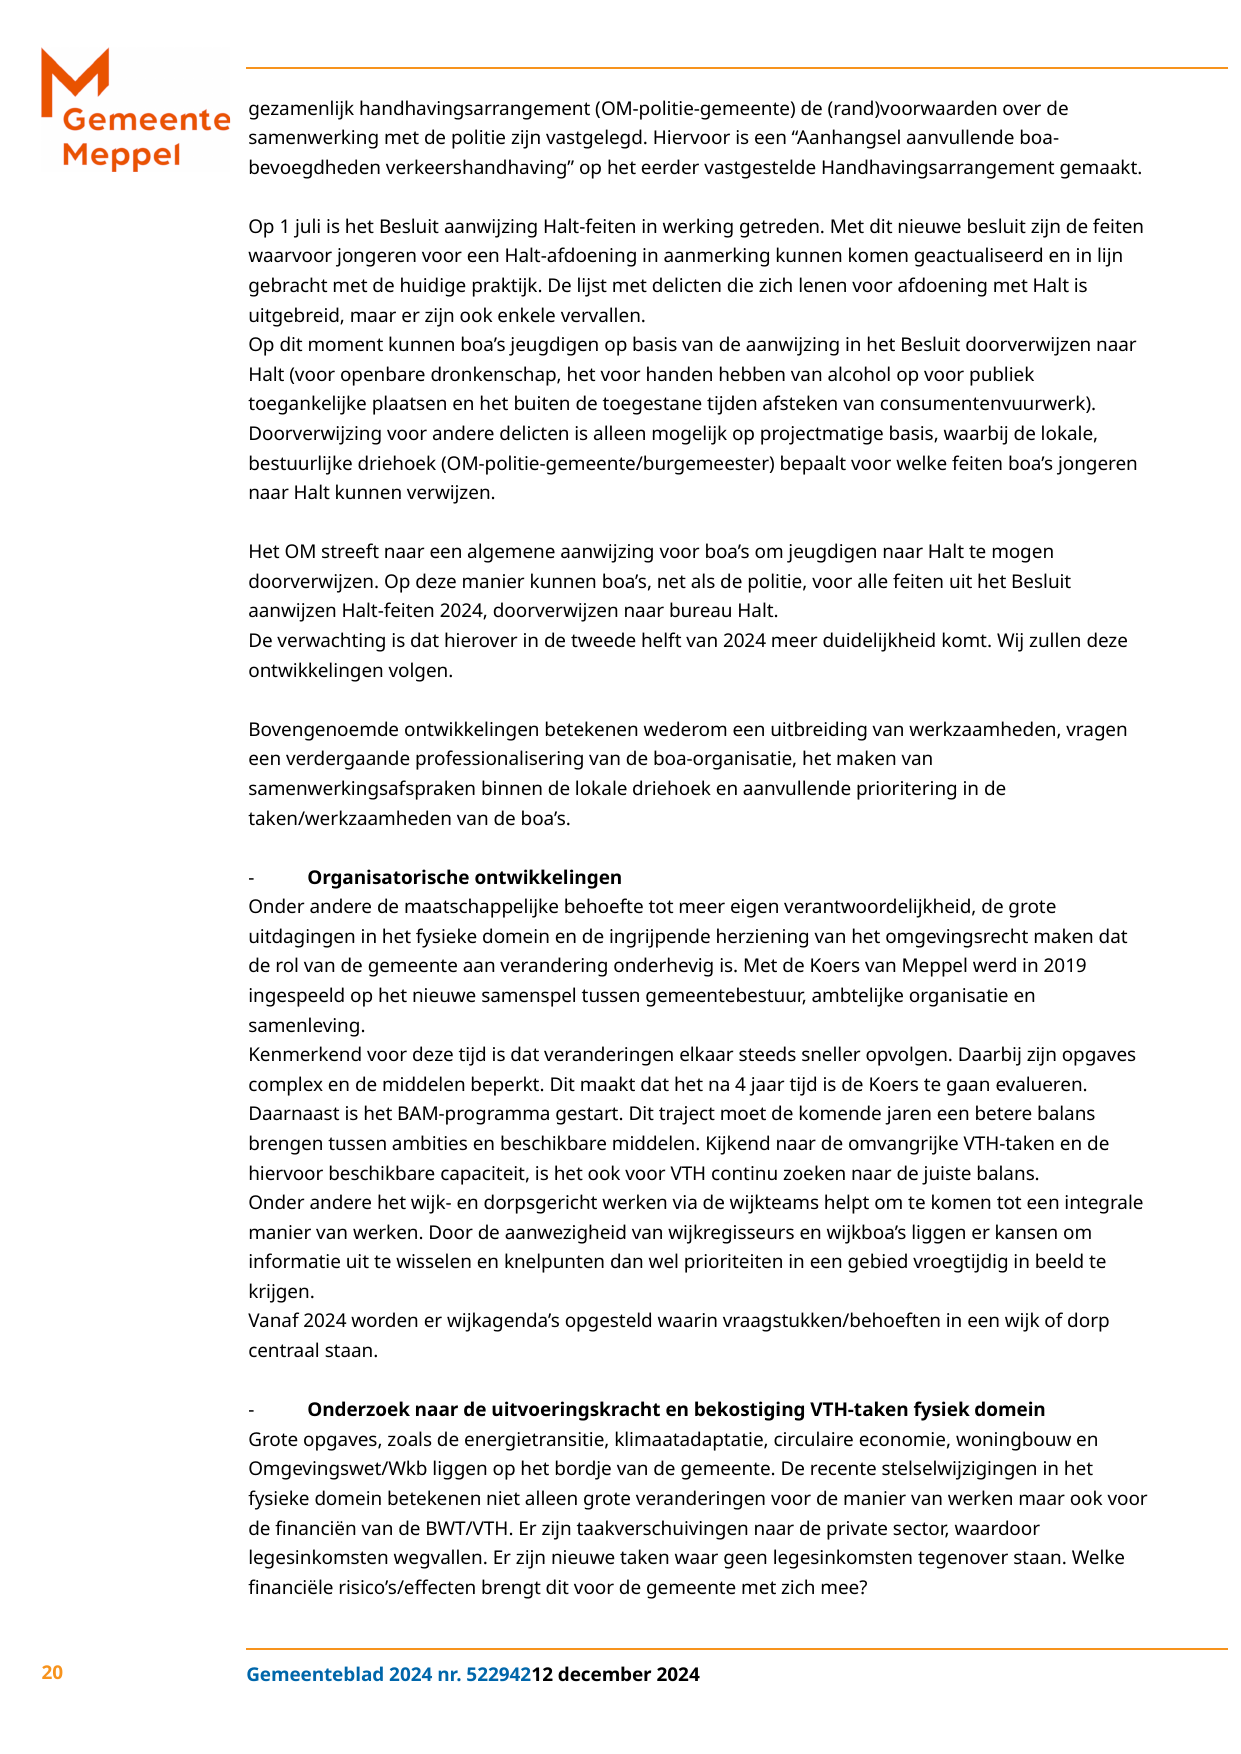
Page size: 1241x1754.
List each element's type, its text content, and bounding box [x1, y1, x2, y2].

text gezamenlijk handhavingsarrangement (OM-politie-gemeente) de (rand)voorwaarden over de samenwerking met de politie zijn vastgelegd. Hiervoor is een “Aanhangsel aanvullende boa-bevoegdheden verkeershandhaving” op het eerder vastgestelde Handhavingsarrangement gemaakt. [248, 95, 1152, 180]
text Vanaf 2024 worden er wijkagenda’s opgesteld waarin vraagstukken/behoeften in een wijk of dorp centraal staan. [248, 1308, 1152, 1363]
text Onder andere het wijk- en dorpsgericht werken via de wijkteams helpt om te komen tot een integrale manier van werken. Door de aanwezigheid van wijkregisseurs en wijkboa’s liggen er kansen om informatie uit te wisselen en knelpunten dan wel prioriteiten in een gebied vroegtijdig in beeld te krijgen. [248, 1189, 1152, 1304]
text Doorverwijzing voor andere delicten is alleen mogelijk op projectmatige basis, waarbij de lokale, bestuurlijke driehoek (OM-politie-gemeente/burgemeester) bepaalt voor welke feiten boa’s jongeren naar Halt kunnen verwijzen. [248, 420, 1152, 505]
text Het OM streeft naar een algemene aanwijzing voor boa’s om jeugdigen naar Halt te mogen doorverwijzen. Op deze manier kunnen boa’s, net als de politie, voor alle feiten uit het Besluit aanwijzen Halt-feiten 2024, doorverwijzen naar bureau Halt. [248, 538, 1152, 623]
picture [41, 47, 231, 172]
list Organisatorische ontwikkelingen [248, 864, 1152, 890]
list Onderzoek naar de uitvoeringskracht en bekostiging VTH-taken fysiek domein [248, 1396, 1152, 1422]
text De verwachting is dat hierover in de tweede helft van 2024 meer duidelijkheid komt. Wij zullen deze ontwikkelingen volgen. [248, 627, 1152, 683]
text Op dit moment kunnen boa’s jeugdigen op basis van de aanwijzing in het Besluit doorverwijzen naar Halt (voor openbare dronkenschap, het voor handen hebben van alcohol op voor publiek toegankelijke plaatsen en het buiten de toegestane tijden afsteken van consumentenvuurwerk). [248, 331, 1152, 416]
text Grote opgaves, zoals de energietransitie, klimaatadaptatie, circulaire economie, woningbouw en Omgevingswet/Wkb liggen op het bordje van de gemeente. De recente stelselwijzigingen in het fysieke domein betekenen niet alleen grote veranderingen voor de manier van werken maar ook voor de financiën van de BWT/VTH. Er zijn taakverschuivingen naar de private sector, waardoor legesinkomsten wegvallen. Er zijn nieuwe taken waar geen legesinkomsten tegenover staan. Welke financiële risico’s/effecten brengt dit voor de gemeente met zich mee? [248, 1426, 1152, 1600]
text Onder andere de maatschappelijke behoefte tot meer eigen verantwoordelijkheid, de grote uitdagingen in het fysieke domein en de ingrijpende herziening van het omgevingsrecht maken dat de rol van de gemeente aan verandering onderhevig is. Met de Koers van Meppel werd in 2019 ingespeeld op het nieuwe samenspel tussen gemeentebestuur, ambtelijke organisatie en samenleving. [248, 893, 1152, 1038]
text Bovengenoemde ontwikkelingen betekenen wederom een uitbreiding van werkzaamheden, vragen een verdergaande professionalisering van de boa-organisatie, het maken van samenwerkingsafspraken binnen de lokale driehoek en aanvullende prioritering in de taken/werkzaamheden van de boa’s. [248, 716, 1152, 831]
text Op 1 juli is het Besluit aanwijzing Halt-feiten in werking getreden. Met dit nieuwe besluit zijn de feiten waarvoor jongeren voor een Halt-afdoening in aanmerking kunnen komen geactualiseerd en in lijn gebracht met de huidige praktijk. De lijst met delicten die zich lenen voor afdoening met Halt is uitgebreid, maar er zijn ook enkele vervallen. [248, 213, 1152, 328]
text Kenmerkend voor deze tijd is dat veranderingen elkaar steeds sneller opvolgen. Daarbij zijn opgaves complex en de middelen beperkt. Dit maakt dat het na 4 jaar tijd is de Koers te gaan evalueren. Daarnaast is het BAM-programma gestart. Dit traject moet de komende jaren een betere balans brengen tussen ambities en beschikbare middelen. Kijkend naar de omvangrijke VTH-taken en de hiervoor beschikbare capaciteit, is het ook voor VTH continu zoeken naar de juiste balans. [248, 1041, 1152, 1186]
